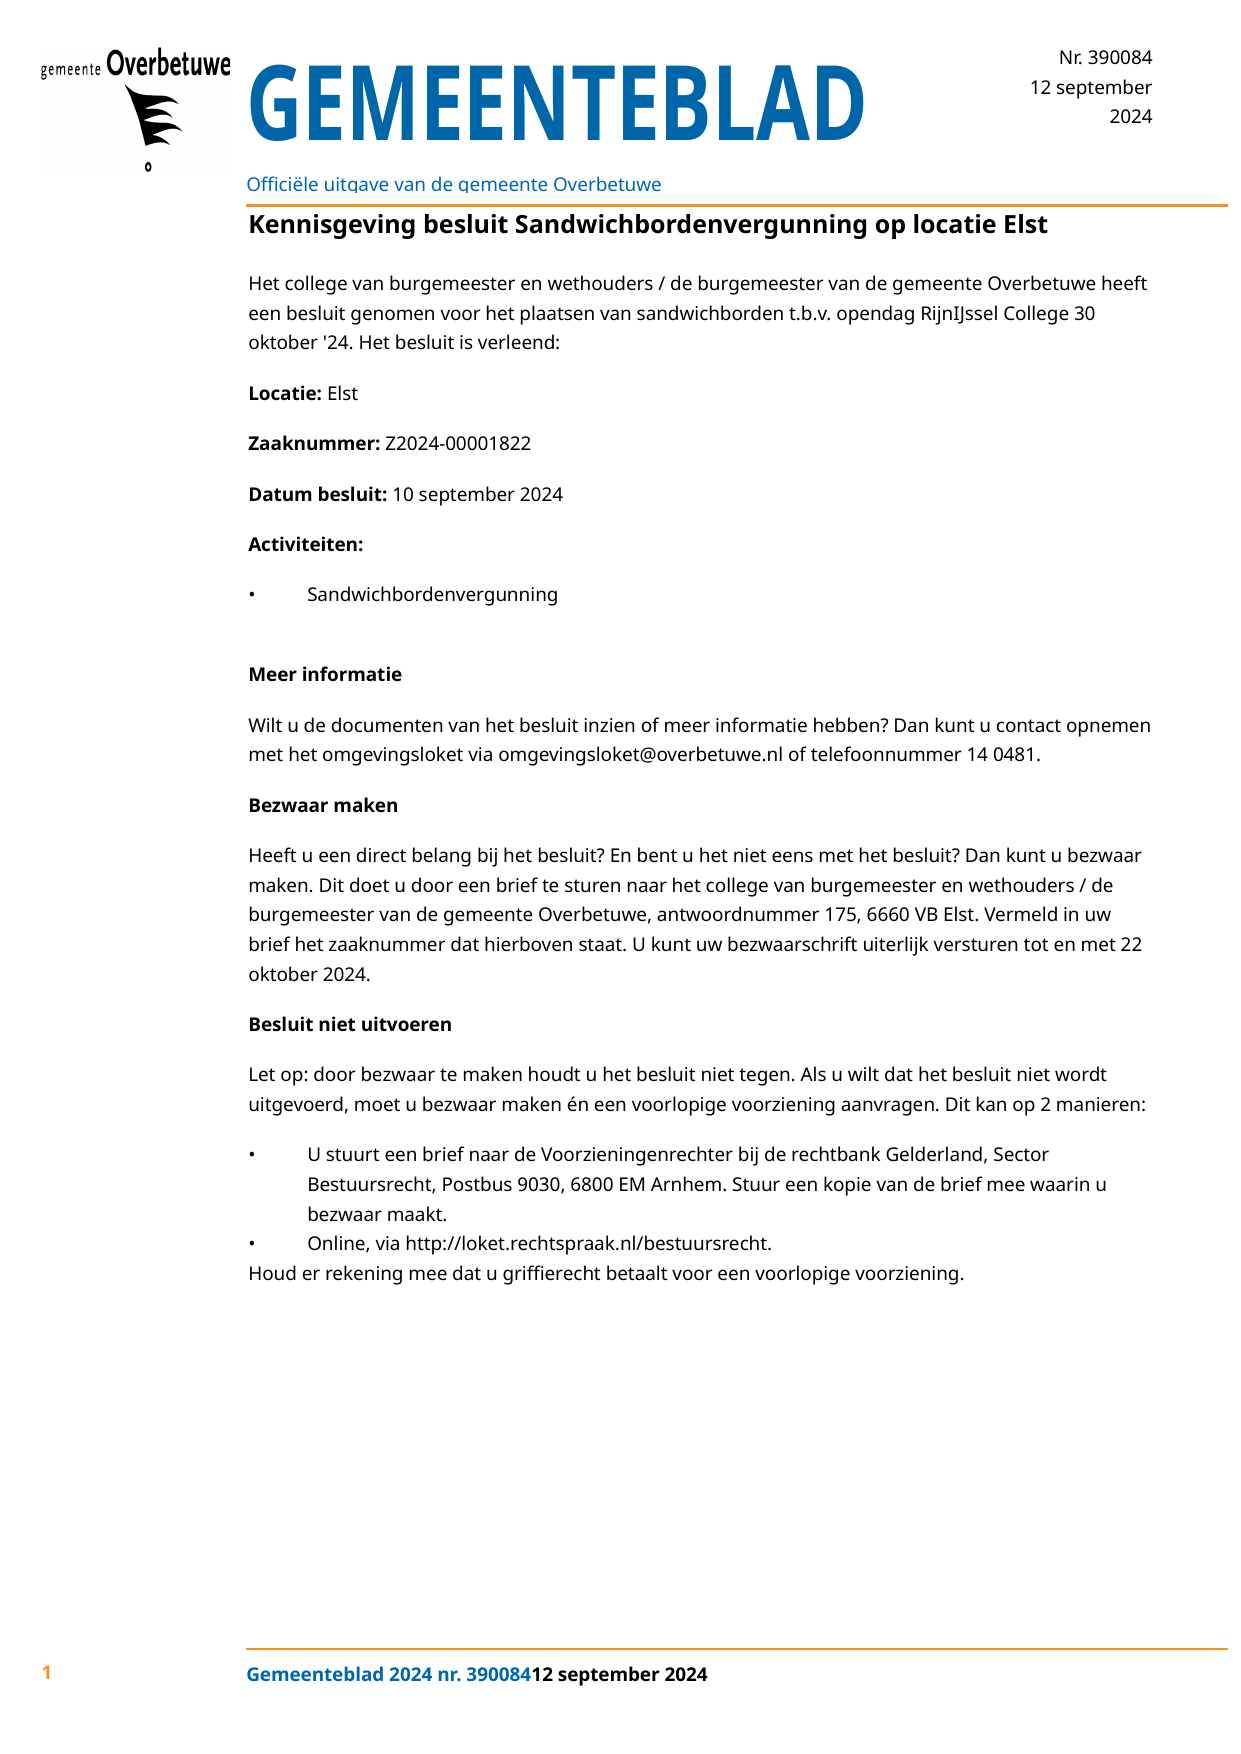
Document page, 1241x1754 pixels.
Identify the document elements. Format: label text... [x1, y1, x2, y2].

text Kennisgeving besluit Sandwichbordenvergunning op locatie Elst [248, 207, 1152, 241]
text Locatie: Elst [248, 380, 1152, 406]
list Sandwichbordenvergunning [248, 582, 1152, 607]
text Bezwaar maken [248, 792, 1152, 818]
text Wilt u de documenten van het besluit inzien of meer informatie hebben? Dan kunt u contact opnemen met het omgevingsloket via omgevingsloket@overbetuwe.nl of telefoonnummer 14 0481. [248, 712, 1152, 767]
text Meer informatie [248, 662, 1152, 687]
text Datum besluit: 10 september 2024 [248, 481, 1152, 506]
text Zaaknummer: Z2024-00001822 [248, 430, 1152, 456]
text Besluit niet uitvoeren [248, 1011, 1152, 1037]
text Het college van burgemeester en wethouders / de burgemeester van de gemeente Overbetuwe heeft een besluit genomen voor het plaatsen van sandwichborden t.b.v. opendag RijnIJssel College 30 oktober '24. Het besluit is verleend: [248, 270, 1152, 355]
text Heeft u een direct belang bij het besluit? En bent u het niet eens met het besluit? Dan kunt u bezwaar maken. Dit doet u door een brief te sturen naar het college van burgemeester en wethouders / de burgemeester van de gemeente Overbetuwe, antwoordnummer 175, 6660 VB Elst. Vermeld in uw brief het zaaknummer dat hierboven staat. U kunt uw bezwaarschrift uiterlijk versturen tot en met 22 oktober 2024. [248, 842, 1152, 986]
text Activiteiten: [248, 531, 1152, 557]
picture [41, 47, 231, 172]
text Let op: door bezwaar te maken houdt u het besluit niet tegen. Als u wilt dat het besluit niet wordt uitgevoerd, moet u bezwaar maken én een voorlopige voorziening aanvragen. Dit kan op 2 manieren: [248, 1062, 1152, 1117]
text Houd er rekening mee dat u griffierecht betaalt voor een voorlopige voorziening. [248, 1260, 1152, 1286]
list Online, via http://loket.rechtspraak.nl/bestuursrecht. [248, 1230, 1152, 1256]
list U stuurt een brief naar de Voorzieningenrechter bij de rechtbank Gelderland, Sector Bestuursrecht, Postbus 9030, 6800 EM Arnhem. Stuur een kopie van de brief mee waarin u bezwaar maakt. [248, 1142, 1152, 1226]
